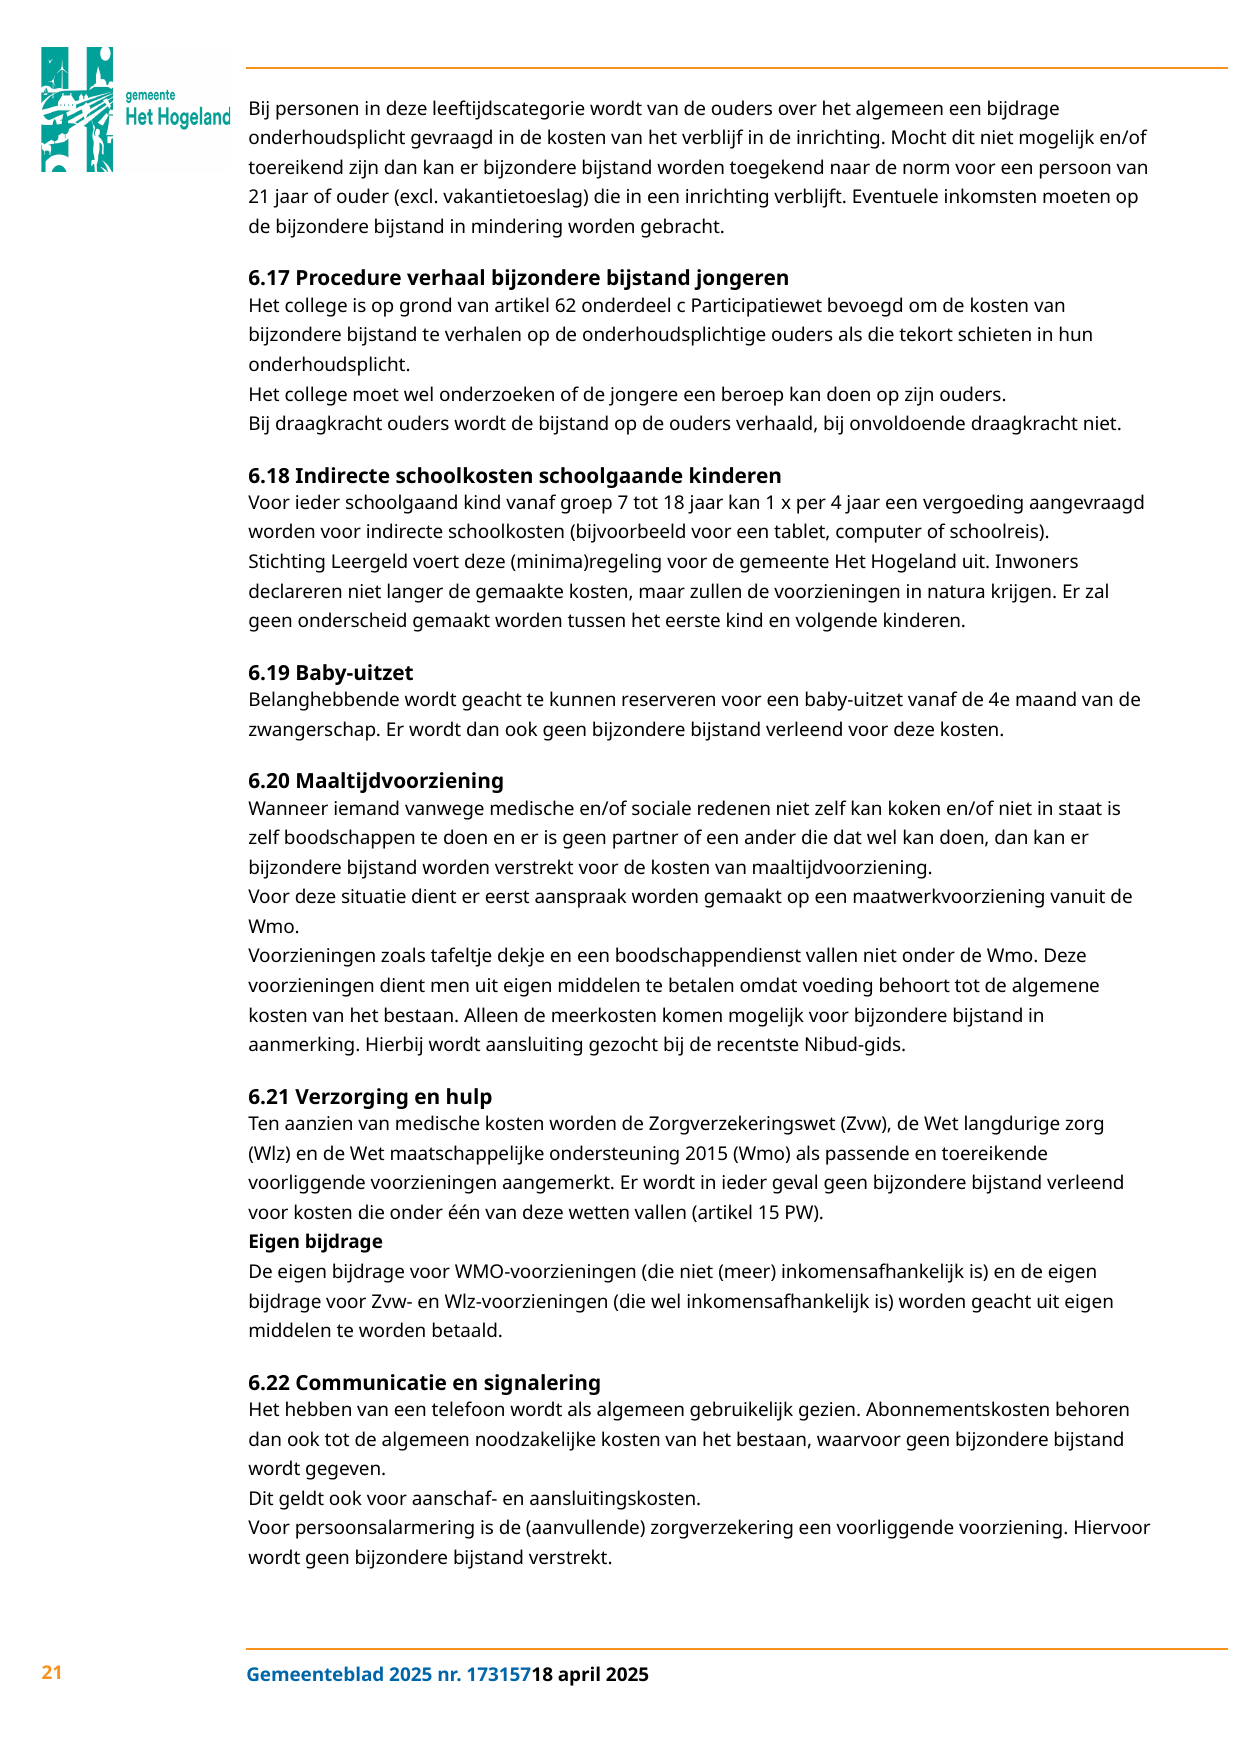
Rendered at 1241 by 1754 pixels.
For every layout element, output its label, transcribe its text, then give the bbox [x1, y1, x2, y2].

text Dit geldt ook voor aanschaf- en aansluitingskosten. [248, 1485, 1152, 1511]
text Voor deze situatie dient er eerst aanspraak worden gemaakt op een maatwerkvoorziening vanuit de Wmo. [248, 883, 1152, 939]
text 6.21 Verzorging en hulp [248, 1082, 1152, 1110]
text Belanghebbende wordt geacht te kunnen reserveren voor een baby-uitzet vanaf de 4e maand van de zwangerschap. Er wordt dan ook geen bijzondere bijstand verleend voor deze kosten. [248, 686, 1152, 742]
text Eigen bijdrage [248, 1229, 1152, 1254]
text De eigen bijdrage voor WMO-voorzieningen (die niet (meer) inkomensafhankelijk is) en de eigen bijdrage voor Zvw- en Wlz-voorzieningen (die wel inkomensafhankelijk is) worden geacht uit eigen middelen te worden betaald. [248, 1258, 1152, 1343]
picture [41, 47, 231, 172]
text Ten aanzien van medische kosten worden de Zorgverzekeringswet (Zvw), de Wet langdurige zorg (Wlz) en de Wet maatschappelijke ondersteuning 2015 (Wmo) als passende en toereikende voorliggende voorzieningen aangemerkt. Er wordt in ieder geval geen bijzondere bijstand verleend voor kosten die onder één van deze wetten vallen (artikel 15 PW). [248, 1110, 1152, 1225]
text 6.19 Baby-uitzet [248, 658, 1152, 686]
text 6.17 Procedure verhaal bijzondere bijstand jongeren [248, 263, 1152, 292]
text Voorzieningen zoals tafeltje dekje en een boodschappendienst vallen niet onder de Wmo. Deze voorzieningen dient men uit eigen middelen te betalen omdat voeding behoort tot de algemene kosten van het bestaan. Alleen de meerkosten komen mogelijk voor bijzondere bijstand in aanmerking. Hierbij wordt aansluiting gezocht bij de recentste Nibud-gids. [248, 943, 1152, 1057]
text Voor persoonsalarmering is de (aanvullende) zorgverzekering een voorliggende voorziening. Hiervoor wordt geen bijzondere bijstand verstrekt. [248, 1514, 1152, 1570]
text Stichting Leergeld voert deze (minima)regeling voor de gemeente Het Hogeland uit. Inwoners declareren niet langer de gemaakte kosten, maar zullen de voorzieningen in natura krijgen. Er zal geen onderscheid gemaakt worden tussen het eerste kind en volgende kinderen. [248, 548, 1152, 633]
text Het hebben van een telefoon wordt als algemeen gebruikelijk gezien. Abonnementskosten behoren dan ook tot de algemeen noodzakelijke kosten van het bestaan, waarvoor geen bijzondere bijstand wordt gegeven. [248, 1396, 1152, 1481]
text Het college is op grond van artikel 62 onderdeel c Participatiewet bevoegd om de kosten van bijzondere bijstand te verhalen op de onderhoudsplichtige ouders als die tekort schieten in hun onderhoudsplicht. [248, 292, 1152, 377]
text 6.22 Communicatie en signalering [248, 1368, 1152, 1396]
text Wanneer iemand vanwege medische en/of sociale redenen niet zelf kan koken en/of niet in staat is zelf boodschappen te doen en er is geen partner of een ander die dat wel kan doen, dan kan er bijzondere bijstand worden verstrekt voor de kosten van maaltijdvoorziening. [248, 795, 1152, 880]
text Bij draagkracht ouders wordt de bijstand op de ouders verhaald, bij onvoldoende draagkracht niet. [248, 410, 1152, 436]
text 6.18 Indirecte schoolkosten schoolgaande kinderen [248, 461, 1152, 489]
text Voor ieder schoolgaand kind vanaf groep 7 tot 18 jaar kan 1 x per 4 jaar een vergoeding aangevraagd worden voor indirecte schoolkosten (bijvoorbeeld voor een tablet, computer of schoolreis). [248, 489, 1152, 544]
text 6.20 Maaltijdvoorziening [248, 766, 1152, 795]
text Het college moet wel onderzoeken of de jongere een beroep kan doen op zijn ouders. [248, 381, 1152, 406]
text Bij personen in deze leeftijdscategorie wordt van de ouders over het algemeen een bijdrage onderhoudsplicht gevraagd in de kosten van het verblijf in de inrichting. Mocht dit niet mogelijk en/of toereikend zijn dan kan er bijzondere bijstand worden toegekend naar de norm voor een persoon van 21 jaar of ouder (excl. vakantietoeslag) die in een inrichting verblijft. Eventuele inkomsten moeten op de bijzondere bijstand in mindering worden gebracht. [248, 95, 1152, 239]
